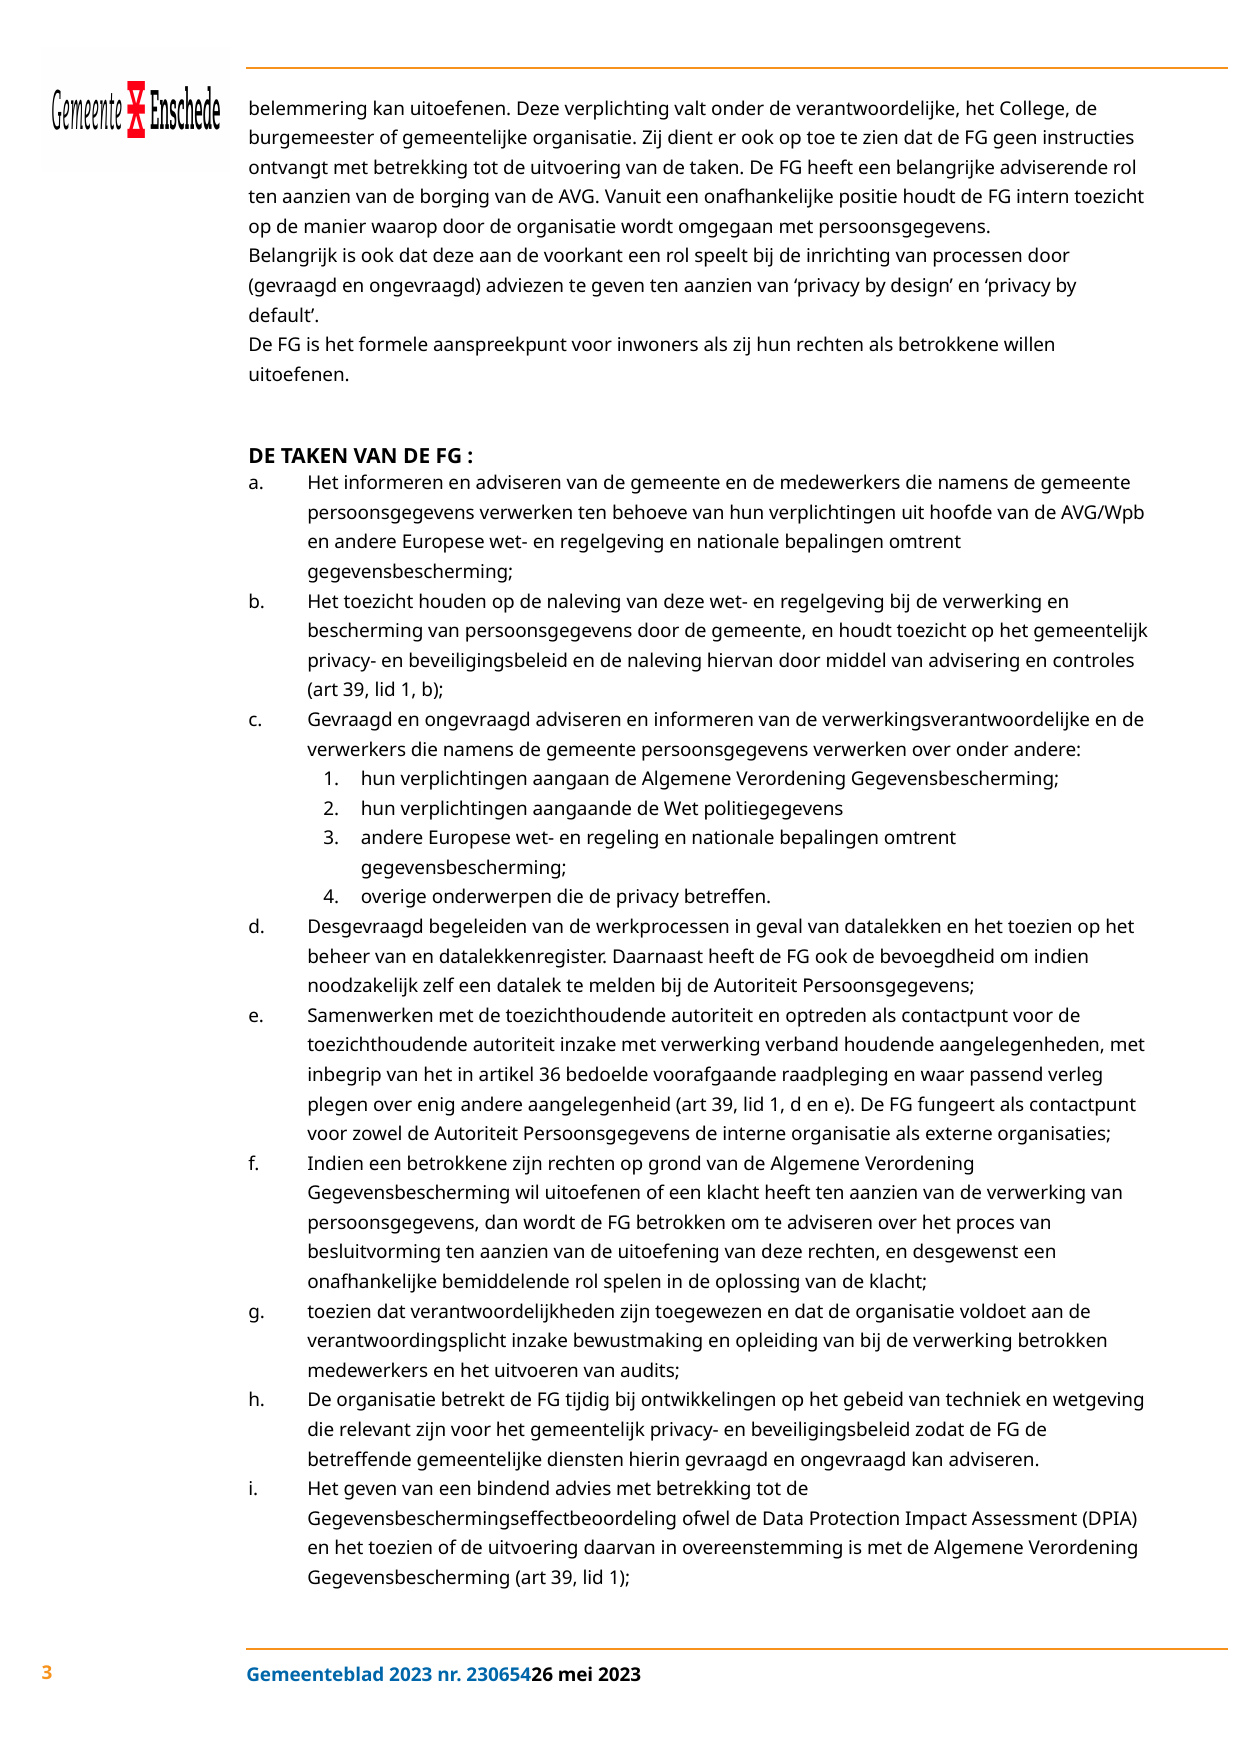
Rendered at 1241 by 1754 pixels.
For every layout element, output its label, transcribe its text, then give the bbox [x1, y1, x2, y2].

list Het geven van een bindend advies met betrekking tot de Gegevensbeschermingseffectbeoordeling ofwel de Data Protection Impact Assessment (DPIA) en het toezien of de uitvoering daarvan in overeenstemming is met de Algemene Verordening Gegevensbescherming (art 39, lid 1); [248, 1475, 1152, 1590]
list Gevraagd en ongevraagd adviseren en informeren van de verwerkingsverantwoordelijke en de verwerkers die namens de gemeente persoonsgegevens verwerken over onder andere: [248, 706, 1152, 761]
list overige onderwerpen die de privacy betreffen. [323, 884, 1152, 909]
picture [41, 47, 231, 172]
list andere Europese wet- en regeling en nationale bepalingen omtrent gegevensbescherming; [323, 824, 1152, 880]
list toezien dat verantwoordelijkheden zijn toegewezen en dat de organisatie voldoet aan de verantwoordingsplicht inzake bewustmaking en opleiding van bij de verwerking betrokken medewerkers en het uitvoeren van audits; [248, 1298, 1152, 1383]
list Desgevraagd begeleiden van de werkprocessen in geval van datalekken en het toezien op het beheer van en datalekkenregister. Daarnaast heeft de FG ook de bevoegdheid om indien noodzakelijk zelf een datalek te melden bij de Autoriteit Persoonsgegevens; [248, 913, 1152, 998]
text belemmering kan uitoefenen. Deze verplichting valt onder de verantwoordelijke, het College, de burgemeester of gemeentelijke organisatie. Zij dient er ook op toe te zien dat de FG geen instructies ontvangt met betrekking tot de uitvoering van de taken. De FG heeft een belangrijke adviserende rol ten aanzien van de borging van de AVG. Vanuit een onafhankelijke positie houdt de FG intern toezicht op de manier waarop door de organisatie wordt omgegaan met persoonsgegevens. [248, 95, 1152, 239]
list De organisatie betrekt de FG tijdig bij ontwikkelingen op het gebeid van techniek en wetgeving die relevant zijn voor het gemeentelijk privacy- en beveiligingsbeleid zodat de FG de betreffende gemeentelijke diensten hierin gevraagd en ongevraagd kan adviseren. [248, 1387, 1152, 1471]
text Belangrijk is ook dat deze aan de voorkant een rol speelt bij de inrichting van processen door (gevraagd en ongevraagd) adviezen te geven ten aanzien van ‘privacy by design’ en ‘privacy by default’. [248, 243, 1152, 328]
text De FG is het formele aanspreekpunt voor inwoners als zij hun rechten als betrokkene willen uitoefenen. [248, 331, 1152, 387]
list hun verplichtingen aangaan de Algemene Verordening Gegevensbescherming; [323, 765, 1152, 791]
list Samenwerken met de toezichthoudende autoriteit en optreden als contactpunt voor de toezichthoudende autoriteit inzake met verwerking verband houdende aangelegenheden, met inbegrip van het in artikel 36 bedoelde voorafgaande raadpleging en waar passend verleg plegen over enig andere aangelegenheid (art 39, lid 1, d en e). De FG fungeert als contactpunt voor zowel de Autoriteit Persoonsgegevens de interne organisatie als externe organisaties; [248, 1002, 1152, 1146]
text DE TAKEN VAN DE FG : [248, 441, 1152, 469]
list Het toezicht houden op de naleving van deze wet- en regelgeving bij de verwerking en bescherming van persoonsgegevens door de gemeente, en houdt toezicht op het gemeentelijk privacy- en beveiligingsbeleid en de naleving hiervan door middel van advisering en controles (art 39, lid 1, b); [248, 588, 1152, 702]
list Indien een betrokkene zijn rechten op grond van de Algemene Verordening Gegevensbescherming wil uitoefenen of een klacht heeft ten aanzien van de verwerking van persoonsgegevens, dan wordt de FG betrokken om te adviseren over het proces van besluitvorming ten aanzien van de uitoefening van deze rechten, en desgewenst een onafhankelijke bemiddelende rol spelen in de oplossing van de klacht; [248, 1150, 1152, 1294]
list Het informeren en adviseren van de gemeente en de medewerkers die namens de gemeente persoonsgegevens verwerken ten behoeve van hun verplichtingen uit hoofde van de AVG/Wpb en andere Europese wet- en regelgeving en nationale bepalingen omtrent gegevensbescherming; [248, 469, 1152, 584]
list hun verplichtingen aangaande de Wet politiegegevens [323, 795, 1152, 821]
